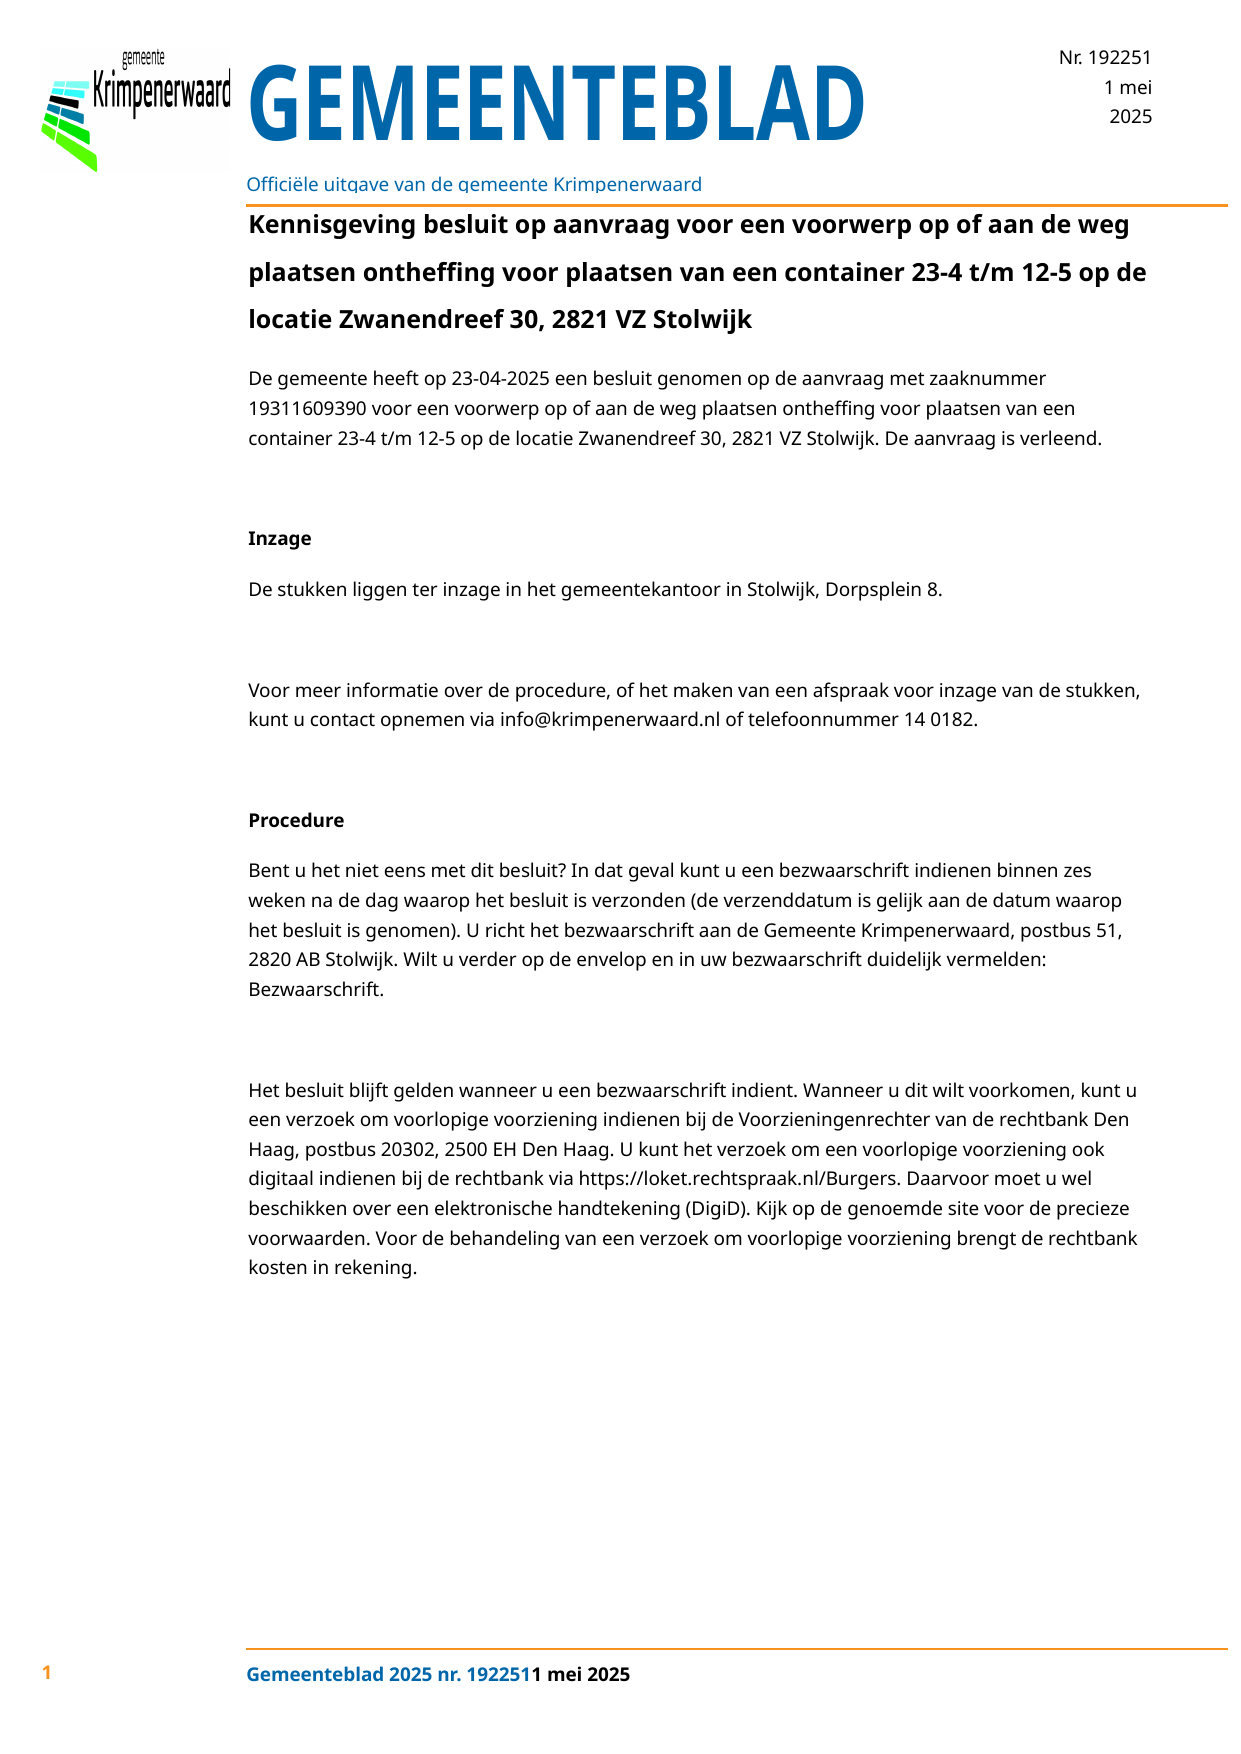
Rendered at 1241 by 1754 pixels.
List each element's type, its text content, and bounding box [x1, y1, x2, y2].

text Bent u het niet eens met dit besluit? In dat geval kunt u een bezwaarschrift indienen binnen zes weken na de dag waarop het besluit is verzonden (de verzenddatum is gelijk aan de datum waarop het besluit is genomen). U richt het bezwaarschrift aan de Gemeente Krimpenerwaard, postbus 51, 2820 AB Stolwijk. Wilt u verder op de envelop en in uw bezwaarschrift duidelijk vermelden: Bezwaarschrift. [248, 858, 1152, 1002]
text Het besluit blijft gelden wanneer u een bezwaarschrift indient. Wanneer u dit wilt voorkomen, kunt u een verzoek om voorlopige voorziening indienen bij de Voorzieningenrechter van de rechtbank Den Haag, postbus 20302, 2500 EH Den Haag. U kunt het verzoek om een voorlopige voorziening ook digitaal indienen bij de rechtbank via https://loket.rechtspraak.nl/Burgers. Daarvoor moet u wel beschikken over een elektronische handtekening (DigiD). Kijk op de genoemde site voor de precieze voorwaarden. Voor de behandeling van een verzoek om voorlopige voorziening brengt de rechtbank kosten in rekening. [248, 1077, 1152, 1280]
text Voor meer informatie over de procedure, of het maken van een afspraak voor inzage van de stukken, kunt u contact opnemen via info@krimpenerwaard.nl of telefoonnummer 14 0182. [248, 677, 1152, 732]
picture [41, 47, 231, 172]
text De gemeente heeft op 23-04-2025 een besluit genomen op de aanvraag met zaaknummer 19311609390 voor een voorwerp op of aan de weg plaatsen ontheffing voor plaatsen van een container 23-4 t/m 12-5 op de locatie Zwanendreef 30, 2821 VZ Stolwijk. De aanvraag is verleend. [248, 366, 1152, 450]
text Kennisgeving besluit op aanvraag voor een voorwerp op of aan de weg plaatsen ontheffing voor plaatsen van een container 23-4 t/m 12-5 op de locatie Zwanendreef 30, 2821 VZ Stolwijk [248, 207, 1152, 336]
text Inzage [248, 526, 1152, 551]
text Procedure [248, 807, 1152, 833]
text De stukken liggen ter inzage in het gemeentekantoor in Stolwijk, Dorpsplein 8. [248, 576, 1152, 602]
